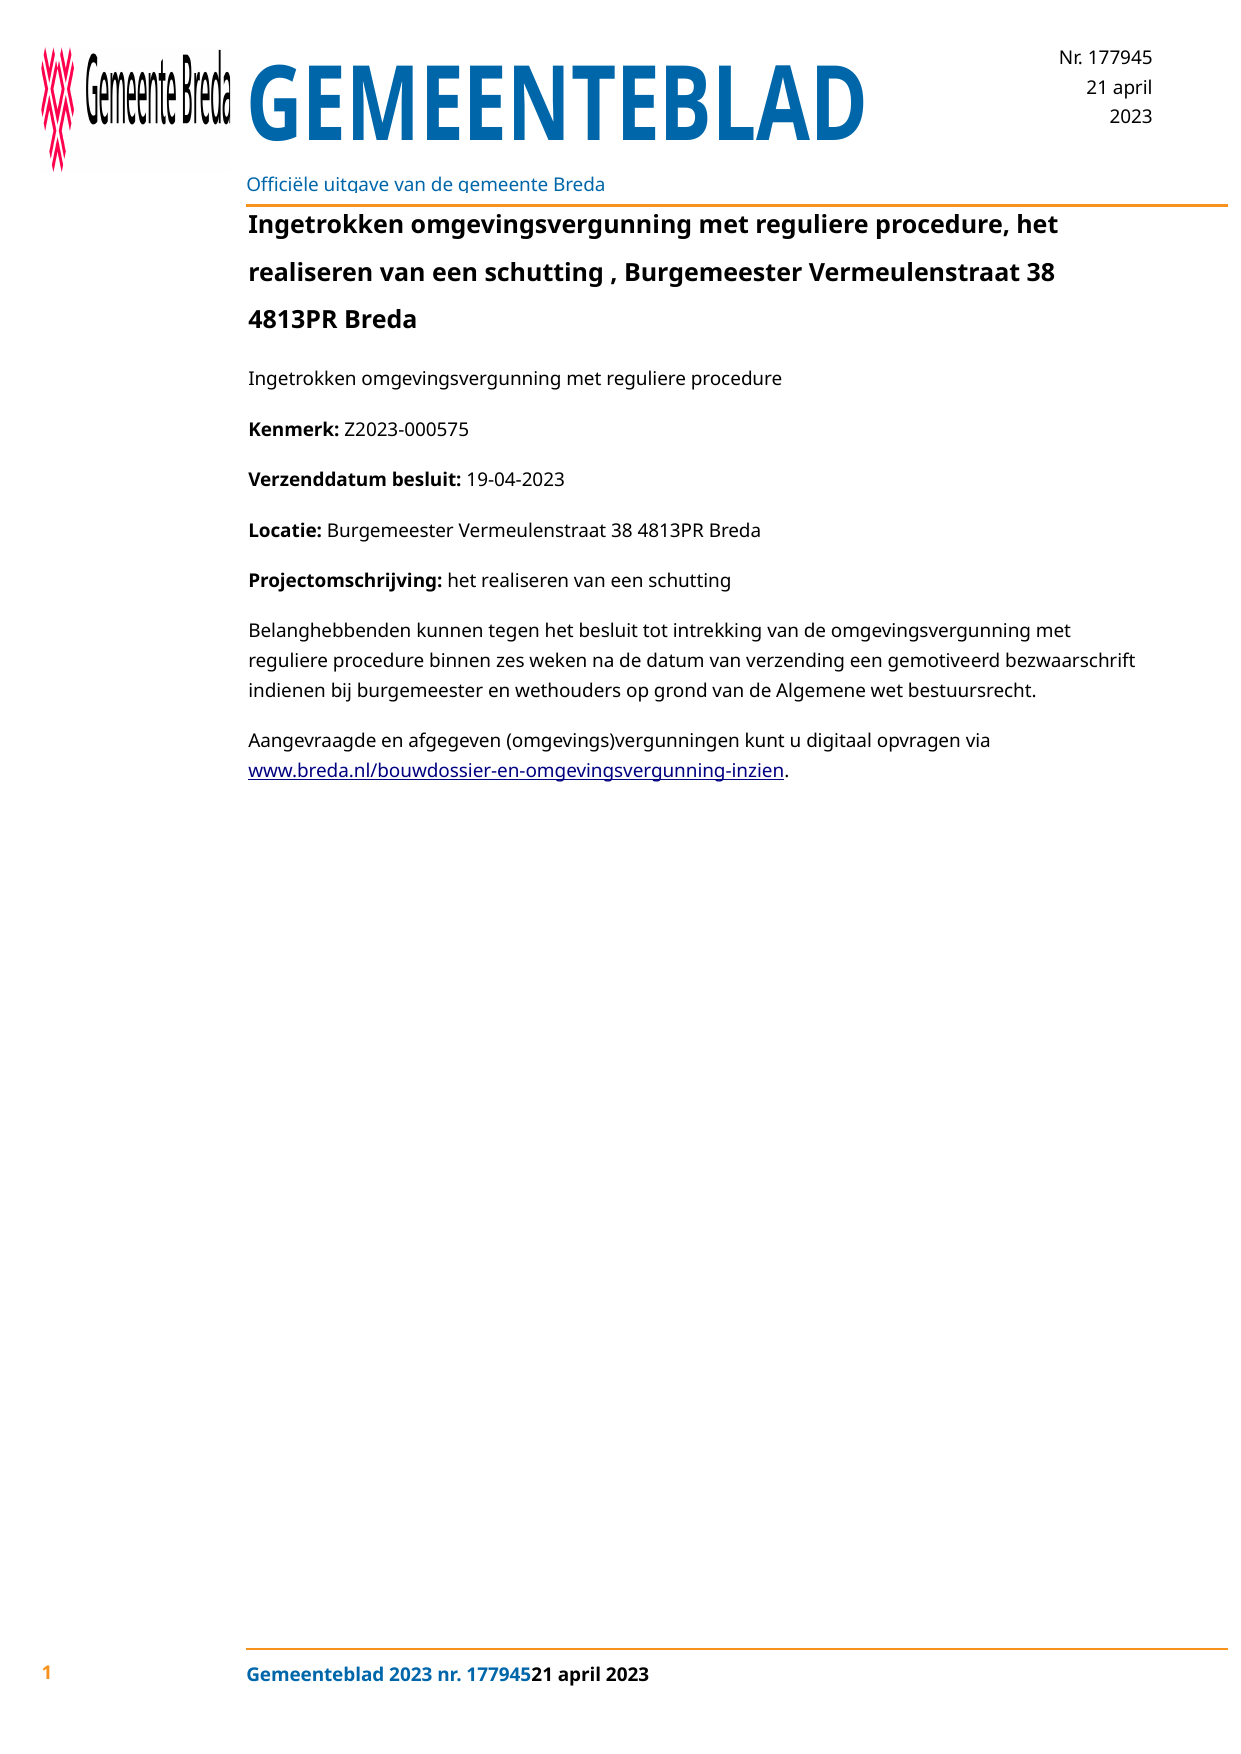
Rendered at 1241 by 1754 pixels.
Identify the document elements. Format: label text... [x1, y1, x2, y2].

text Locatie: Burgemeester Vermeulenstraat 38 4813PR Breda [248, 517, 1152, 542]
text Kenmerk: Z2023-000575 [248, 416, 1152, 442]
text Ingetrokken omgevingsvergunning met reguliere procedure [248, 366, 1152, 391]
text Verzenddatum besluit: 19-04-2023 [248, 466, 1152, 492]
picture [41, 47, 231, 172]
text Belanghebbenden kunnen tegen het besluit tot intrekking van de omgevingsvergunning met reguliere procedure binnen zes weken na de datum van verzending een gemotiveerd bezwaarschrift indienen bij burgemeester en wethouders op grond van de Algemene wet bestuursrecht. [248, 618, 1152, 702]
text Ingetrokken omgevingsvergunning met reguliere procedure, het realiseren van een schutting , Burgemeester Vermeulenstraat 38 4813PR Breda [248, 207, 1152, 336]
text Aangevraagde en afgegeven (omgevings)vergunningen kunt u digitaal opvragen via www.breda.nl/bouwdossier-en-omgevingsvergunning-inzien. [248, 727, 1152, 782]
text Projectomschrijving: het realiseren van een schutting [248, 567, 1152, 593]
